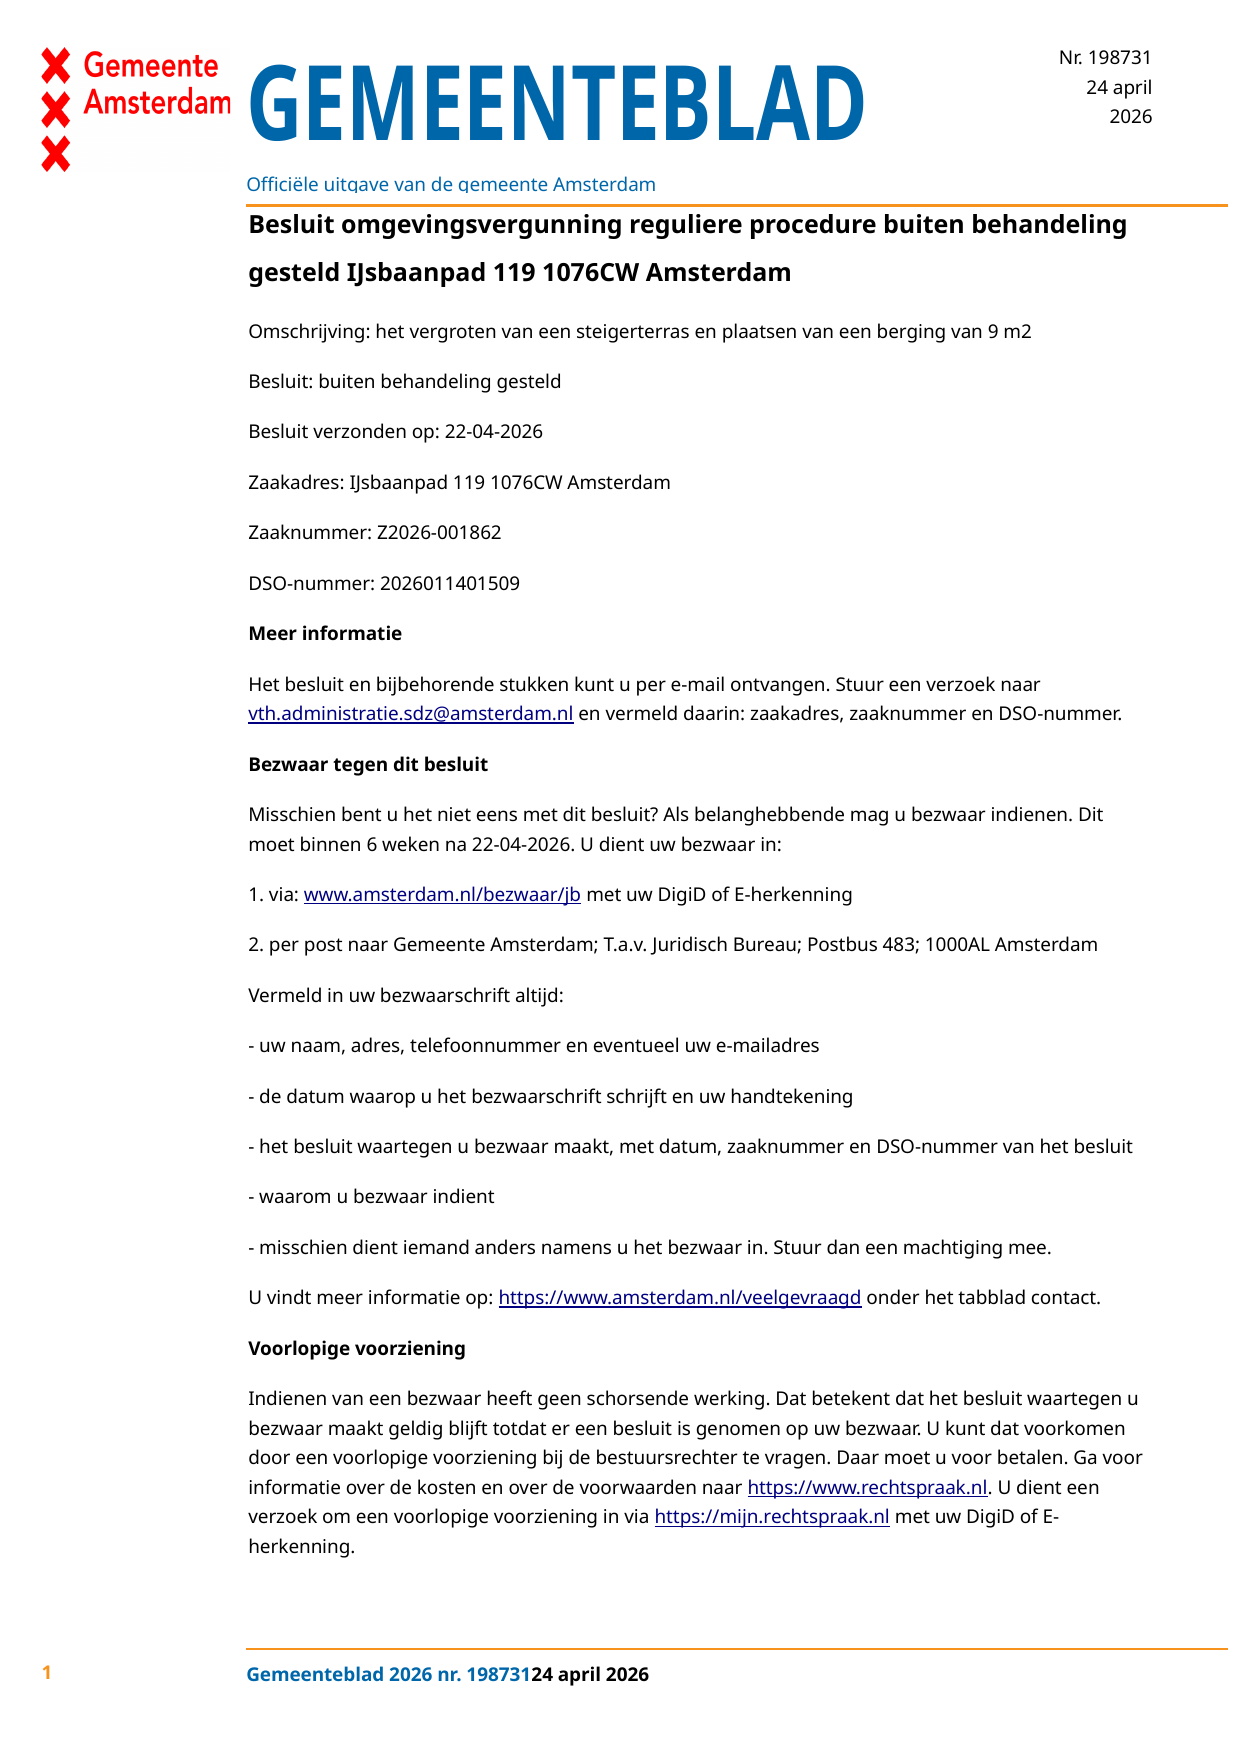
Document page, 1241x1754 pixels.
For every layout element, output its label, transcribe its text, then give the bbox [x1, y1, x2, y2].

text Indienen van een bezwaar heeft geen schorsende werking. Dat betekent dat het besluit waartegen u bezwaar maakt geldig blijft totdat er een besluit is genomen op uw bezwaar. U kunt dat voorkomen door een voorlopige voorziening bij de bestuursrechter te vragen. Daar moet u voor betalen. Ga voor informatie over de kosten en over de voorwaarden naar https://www.rechtspraak.nl. U dient een verzoek om een voorlopige voorziening in via https://mijn.rechtspraak.nl met uw DigiD of E-herkenning. [248, 1385, 1152, 1559]
text Het besluit en bijbehorende stukken kunt u per e-mail ontvangen. Stuur een verzoek naar vth.administratie.sdz@amsterdam.nl en vermeld daarin: zaakadres, zaaknummer en DSO-nummer. [248, 671, 1152, 726]
text U vindt meer informatie op: https://www.amsterdam.nl/veelgevraagd onder het tabblad contact. [248, 1284, 1152, 1310]
text - misschien dient iemand anders namens u het bezwaar in. Stuur dan een machtiging mee. [248, 1234, 1152, 1260]
text DSO-nummer: 2026011401509 [248, 570, 1152, 596]
text Misschien bent u het niet eens met dit besluit? Als belanghebbende mag u bezwaar indienen. Dit moet binnen 6 weken na 22-04-2026. U dient uw bezwaar in: [248, 801, 1152, 857]
text Zaakadres: IJsbaanpad 119 1076CW Amsterdam [248, 469, 1152, 495]
text 2. per post naar Gemeente Amsterdam; T.a.v. Juridisch Bureau; Postbus 483; 1000AL Amsterdam [248, 932, 1152, 957]
text - het besluit waartegen u bezwaar maakt, met datum, zaaknummer en DSO-nummer van het besluit [248, 1133, 1152, 1159]
text Besluit verzonden op: 22-04-2026 [248, 419, 1152, 444]
text Besluit: buiten behandeling gesteld [248, 368, 1152, 394]
picture [41, 47, 231, 172]
text Omschrijving: het vergroten van een steigerterras en plaatsen van een berging van 9 m2 [248, 318, 1152, 344]
text Besluit omgevingsvergunning reguliere procedure buiten behandeling gesteld IJsbaanpad 119 1076CW Amsterdam [248, 207, 1152, 288]
text 1. via: www.amsterdam.nl/bezwaar/jb met uw DigiD of E-herkenning [248, 881, 1152, 907]
text Bezwaar tegen dit besluit [248, 751, 1152, 777]
text - waarom u bezwaar indient [248, 1184, 1152, 1209]
text - uw naam, adres, telefoonnummer en eventueel uw e-mailadres [248, 1032, 1152, 1058]
text - de datum waarop u het bezwaarschrift schrijft en uw handtekening [248, 1083, 1152, 1109]
text Voorlopige voorziening [248, 1335, 1152, 1361]
text Vermeld in uw bezwaarschrift altijd: [248, 982, 1152, 1008]
text Meer informatie [248, 620, 1152, 646]
text Zaaknummer: Z2026-001862 [248, 519, 1152, 545]
